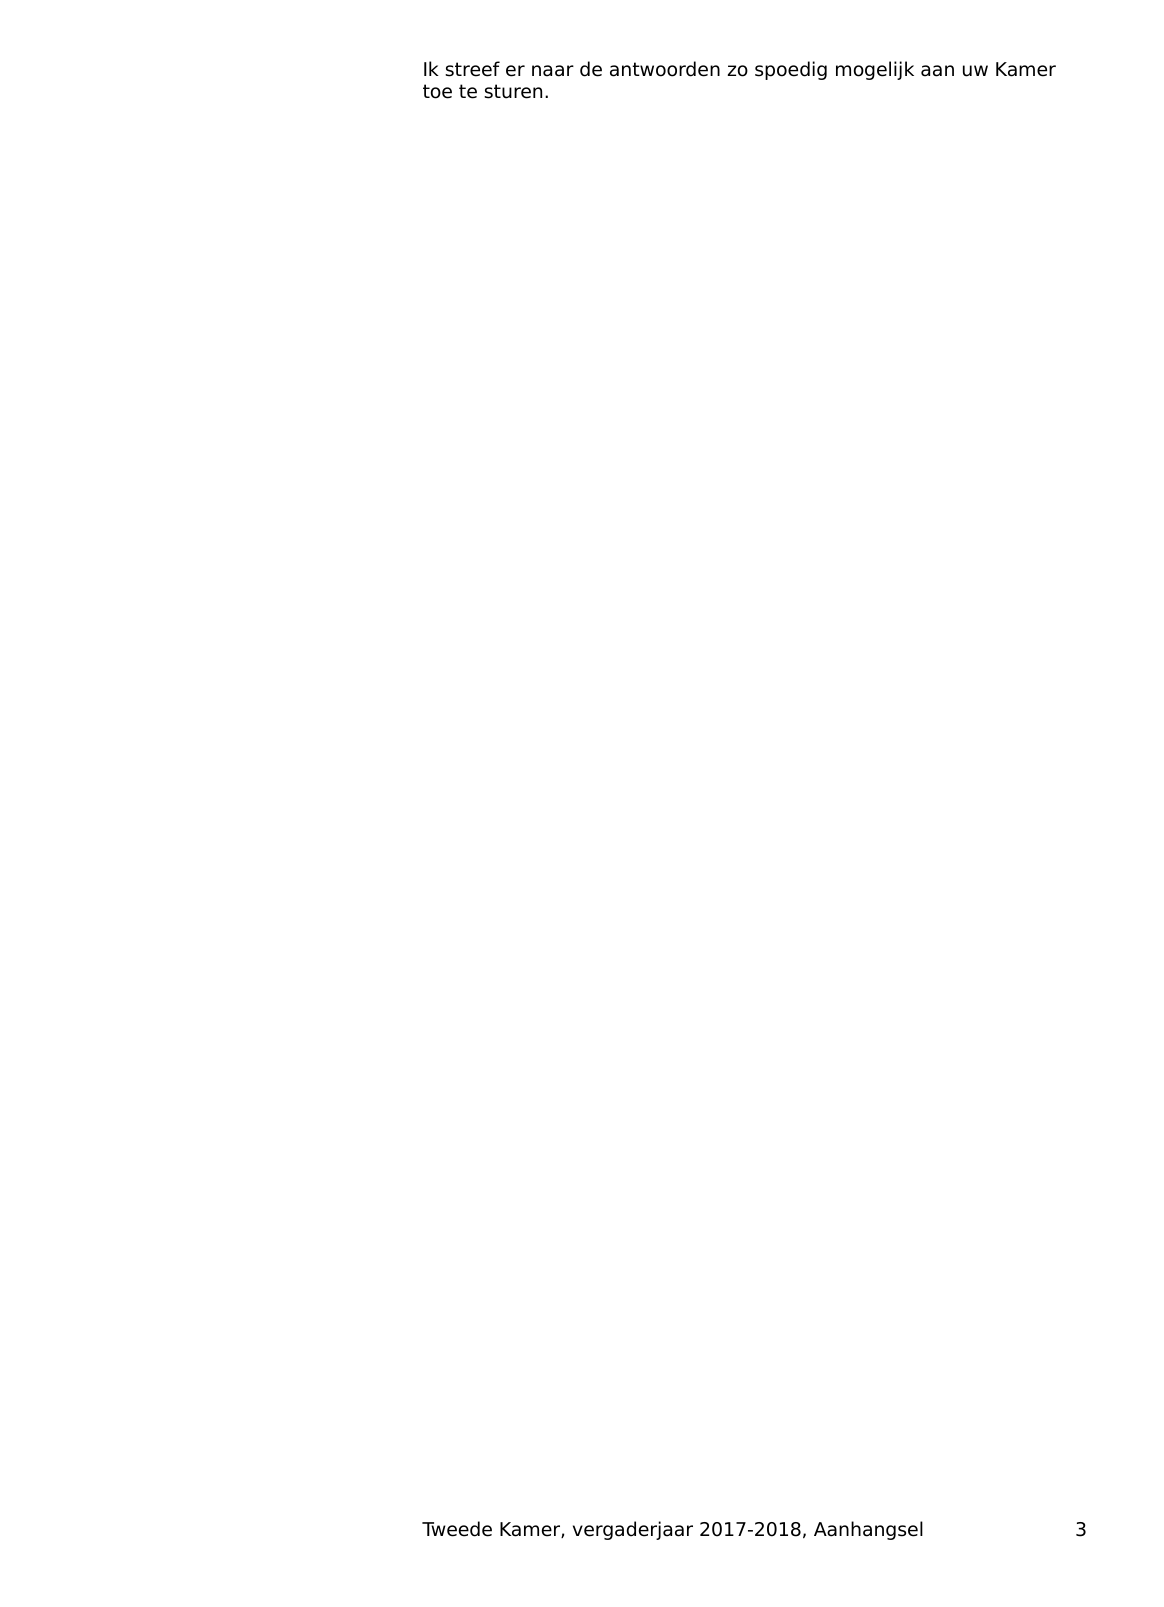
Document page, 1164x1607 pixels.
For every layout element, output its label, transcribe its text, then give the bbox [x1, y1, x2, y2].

text Ik streef er naar de antwoorden zo spoedig mogelijk aan uw Kamer toe te sturen. [422, 59, 1087, 103]
